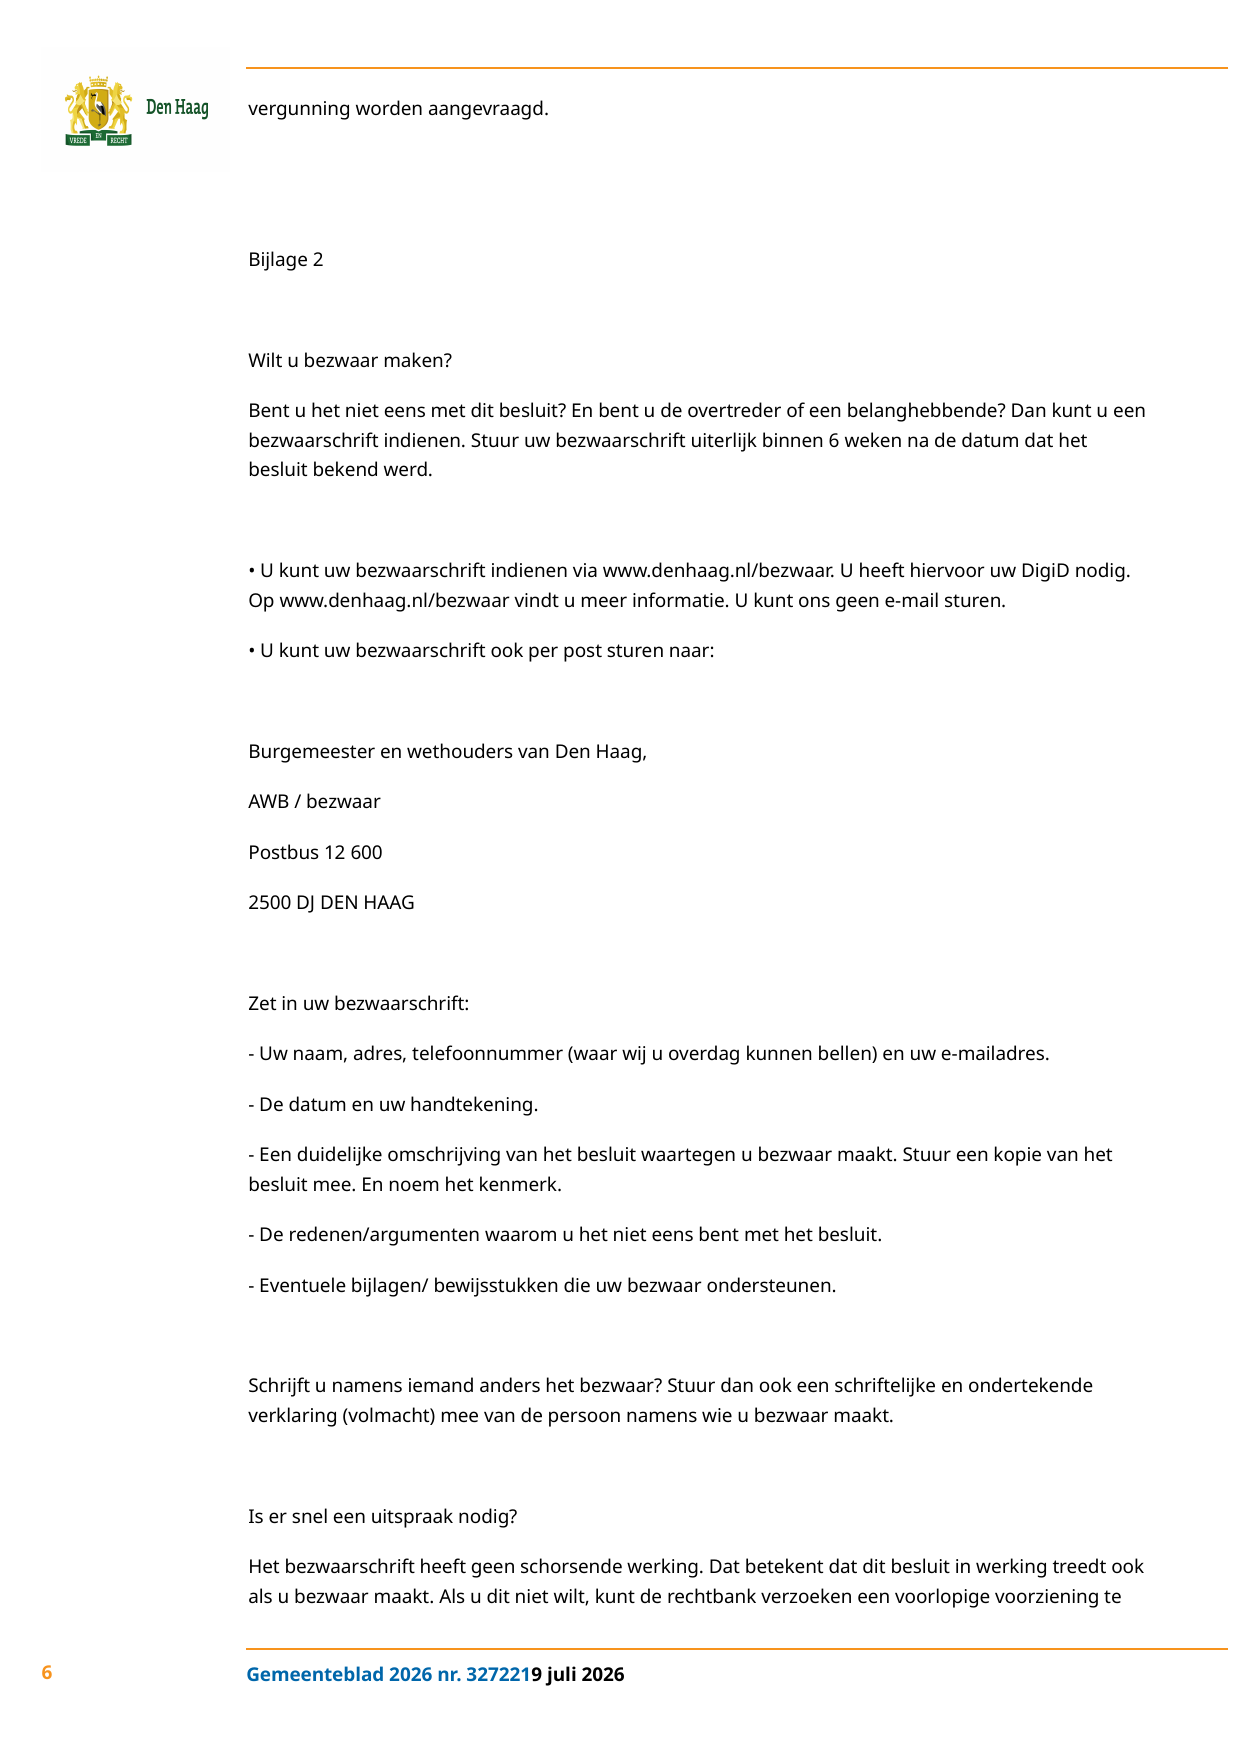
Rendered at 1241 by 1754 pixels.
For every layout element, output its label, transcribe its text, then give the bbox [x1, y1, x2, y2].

text - Uw naam, adres, telefoonnummer (waar wij u overdag kunnen bellen) en uw e-mailadres. [248, 1041, 1152, 1066]
text Postbus 12 600 [248, 839, 1152, 865]
text Bent u het niet eens met dit besluit? En bent u de overtreder of een belanghebbende? Dan kunt u een bezwaarschrift indienen. Stuur uw bezwaarschrift uiterlijk binnen 6 weken na de datum dat het besluit bekend werd. [248, 397, 1152, 482]
text 2500 DJ DEN HAAG [248, 889, 1152, 915]
text - Een duidelijke omschrijving van het besluit waartegen u bezwaar maakt. Stuur een kopie van het besluit mee. En noem het kenmerk. [248, 1141, 1152, 1197]
text Wilt u bezwaar maken? [248, 347, 1152, 373]
text Is er snel een uitspraak nodig? [248, 1503, 1152, 1529]
text AWB / bezwaar [248, 788, 1152, 814]
text vergunning worden aangevraagd. [248, 95, 1152, 121]
text - De datum en uw handtekening. [248, 1091, 1152, 1117]
text Schrijft u namens iemand anders het bezwaar? Stuur dan ook een schriftelijke en ondertekende verklaring (volmacht) mee van de persoon namens wie u bezwaar maakt. [248, 1373, 1152, 1428]
text Het bezwaarschrift heeft geen schorsende werking. Dat betekent dat dit besluit in werking treedt ook als u bezwaar maakt. Als u dit niet wilt, kunt de rechtbank verzoeken een voorlopige voorziening te [248, 1553, 1152, 1609]
text Burgemeester en wethouders van Den Haag, [248, 738, 1152, 764]
text Zet in uw bezwaarschrift: [248, 990, 1152, 1016]
text - De redenen/argumenten waarom u het niet eens bent met het besluit. [248, 1221, 1152, 1247]
text • U kunt uw bezwaarschrift indienen via www.denhaag.nl/bezwaar. U heeft hiervoor uw DigiD nodig. Op www.denhaag.nl/bezwaar vindt u meer informatie. U kunt ons geen e-mail sturen. [248, 557, 1152, 613]
text • U kunt uw bezwaarschrift ook per post sturen naar: [248, 637, 1152, 663]
text - Eventuele bijlagen/ bewijsstukken die uw bezwaar ondersteunen. [248, 1272, 1152, 1298]
picture [41, 47, 231, 172]
text Bijlage 2 [248, 246, 1152, 272]
